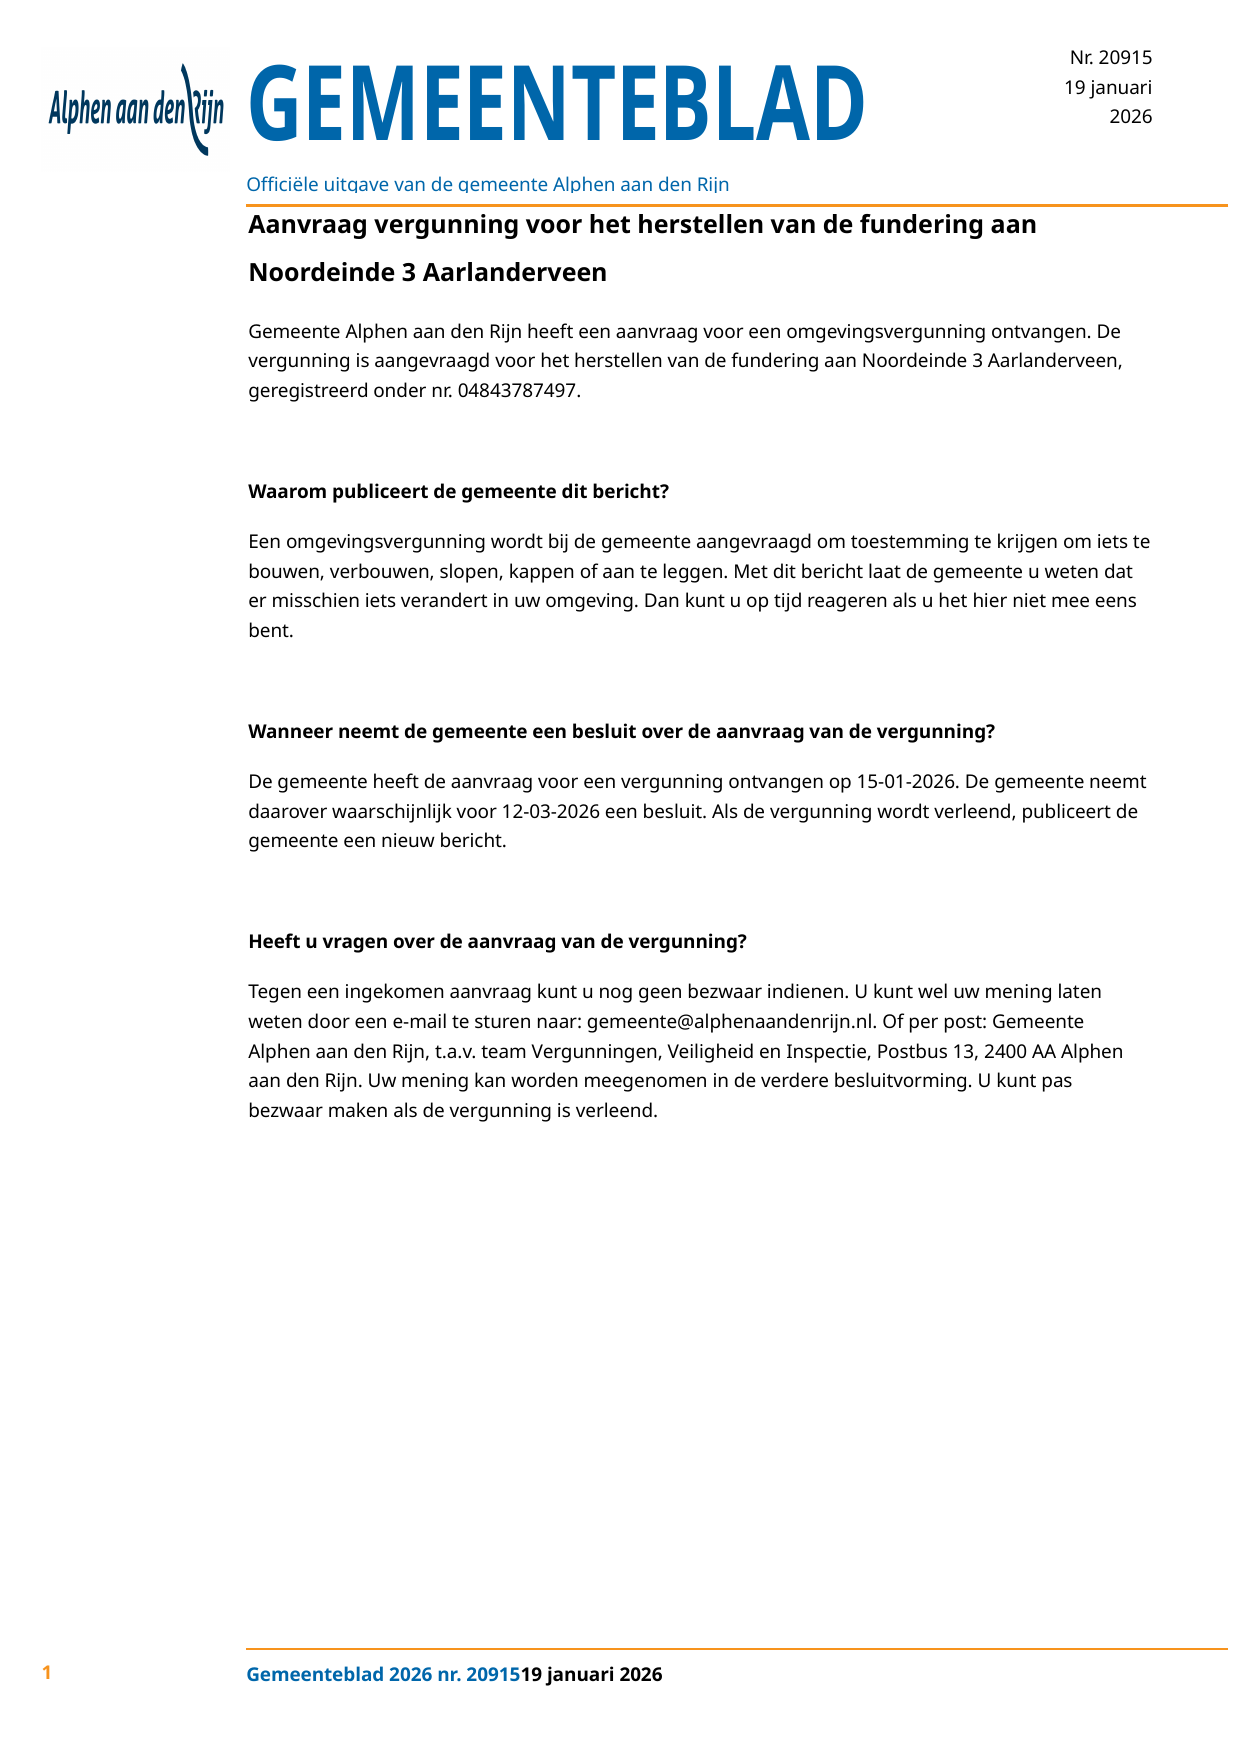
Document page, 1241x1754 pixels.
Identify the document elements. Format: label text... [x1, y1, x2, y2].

text De gemeente heeft de aanvraag voor een vergunning ontvangen op 15-01-2026. De gemeente neemt daarover waarschijnlijk voor 12-03-2026 een besluit. Als de vergunning wordt verleend, publiceert de gemeente een nieuw bericht. [248, 768, 1152, 853]
text Een omgevingsvergunning wordt bij de gemeente aangevraagd om toestemming te krijgen om iets te bouwen, verbouwen, slopen, kappen of aan te leggen. Met dit bericht laat de gemeente u weten dat er misschien iets verandert in uw omgeving. Dan kunt u op tijd reageren als u het hier niet mee eens bent. [248, 528, 1152, 643]
text Aanvraag vergunning voor het herstellen van de fundering aan Noordeinde 3 Aarlanderveen [248, 207, 1152, 288]
text Wanneer neemt de gemeente een besluit over de aanvraag van de vergunning? [248, 718, 1152, 744]
picture [41, 47, 231, 172]
text Tegen een ingekomen aanvraag kunt u nog geen bezwaar indienen. U kunt wel uw mening laten weten door een e-mail te sturen naar: gemeente@alphenaandenrijn.nl. Of per post: Gemeente Alphen aan den Rijn, t.a.v. team Vergunningen, Veiligheid en Inspectie, Postbus 13, 2400 AA Alphen aan den Rijn. Uw mening kan worden meegenomen in de verdere besluitvorming. U kunt pas bezwaar maken als de vergunning is verleend. [248, 979, 1152, 1123]
text Waarom publiceert de gemeente dit bericht? [248, 478, 1152, 504]
text Heeft u vragen over de aanvraag van de vergunning? [248, 928, 1152, 954]
text Gemeente Alphen aan den Rijn heeft een aanvraag voor een omgevingsvergunning ontvangen. De vergunning is aangevraagd voor het herstellen van de fundering aan Noordeinde 3 Aarlanderveen, geregistreerd onder nr. 04843787497. [248, 318, 1152, 403]
